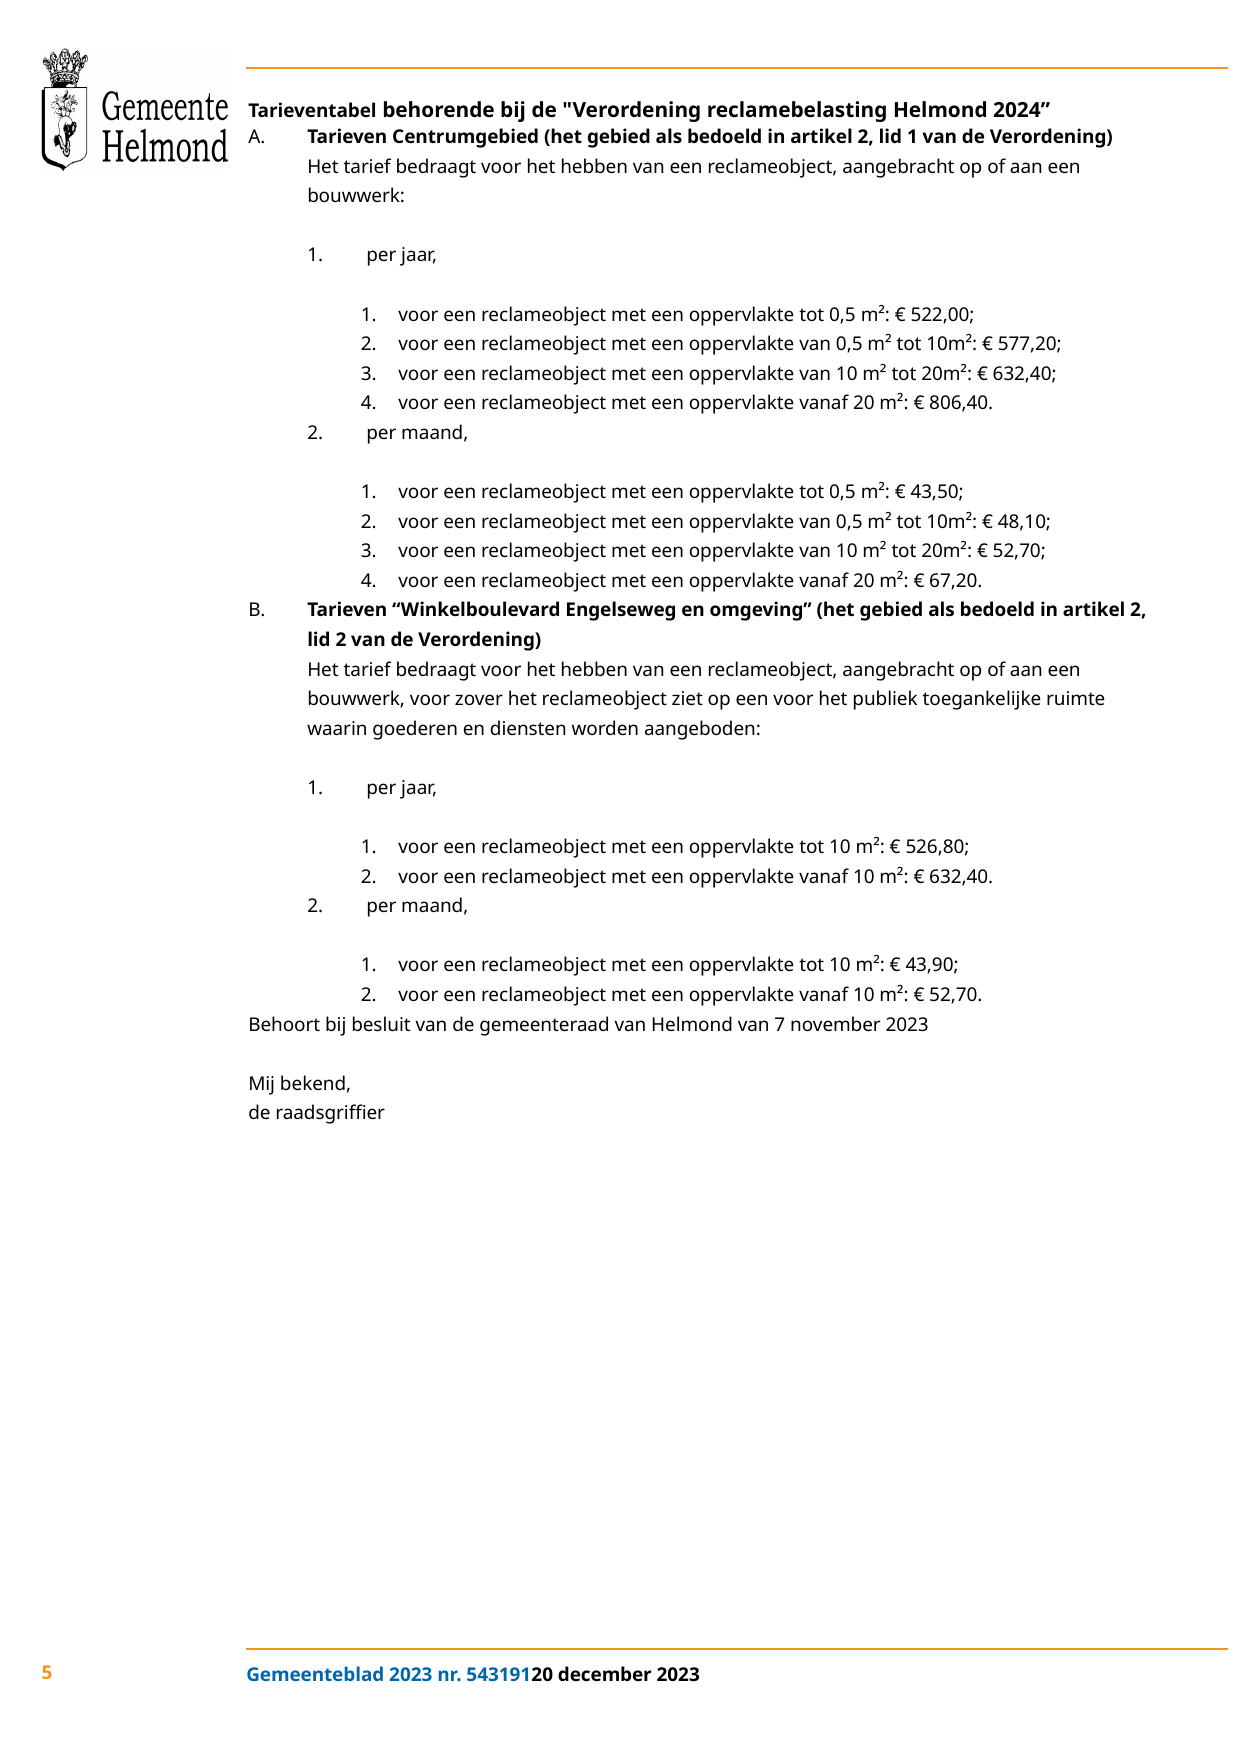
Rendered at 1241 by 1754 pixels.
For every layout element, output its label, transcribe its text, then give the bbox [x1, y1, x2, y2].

text de raadsgriffier [248, 1099, 1152, 1125]
list voor een reclameobject met een oppervlakte tot 0,5 m²: € 43,50; [361, 478, 1152, 504]
list voor een reclameobject met een oppervlakte van 0,5 m² tot 10m²: € 577,20; [361, 330, 1152, 356]
list Tarieven Centrumgebied (het gebied als bedoeld in artikel 2, lid 1 van de Verordening) [248, 123, 1152, 149]
list voor een reclameobject met een oppervlakte van 0,5 m² tot 10m²: € 48,10; [361, 508, 1152, 534]
list voor een reclameobject met een oppervlakte tot 0,5 m²: € 522,00; [361, 301, 1152, 327]
list Het tarief bedraagt voor het hebben van een reclameobject, aangebracht op of aan een bouwwerk: [248, 153, 1152, 208]
list per jaar, [307, 774, 1152, 800]
list Tarieven “Winkelboulevard Engelseweg en omgeving” (het gebied als bedoeld in artikel 2, lid 2 van de Verordening) [248, 597, 1152, 652]
list voor een reclameobject met een oppervlakte tot 10 m²: € 526,80; [361, 833, 1152, 859]
list voor een reclameobject met een oppervlakte tot 10 m²: € 43,90; [361, 952, 1152, 977]
list voor een reclameobject met een oppervlakte van 10 m² tot 20m²: € 52,70; [361, 537, 1152, 563]
list Het tarief bedraagt voor het hebben van een reclameobject, aangebracht op of aan een bouwwerk, voor zover het reclameobject ziet op een voor het publiek toegankelijke ruimte waarin goederen en diensten worden aangeboden: [248, 656, 1152, 741]
list voor een reclameobject met een oppervlakte vanaf 20 m²: € 806,40. [361, 389, 1152, 415]
list voor een reclameobject met een oppervlakte vanaf 10 m²: € 632,40. [361, 863, 1152, 889]
list voor een reclameobject met een oppervlakte vanaf 20 m²: € 67,20. [361, 567, 1152, 593]
text Behoort bij besluit van de gemeenteraad van Helmond van 7 november 2023 [248, 1011, 1152, 1037]
list per jaar, [307, 242, 1152, 267]
list per maand, [307, 419, 1152, 445]
text Mij bekend, [248, 1070, 1152, 1096]
list voor een reclameobject met een oppervlakte van 10 m² tot 20m²: € 632,40; [361, 360, 1152, 386]
text Tarieventabel behorende bij de "Verordening reclamebelasting Helmond 2024” [248, 95, 1152, 123]
list voor een reclameobject met een oppervlakte vanaf 10 m²: € 52,70. [361, 981, 1152, 1007]
list per maand, [307, 892, 1152, 918]
picture [41, 47, 231, 172]
